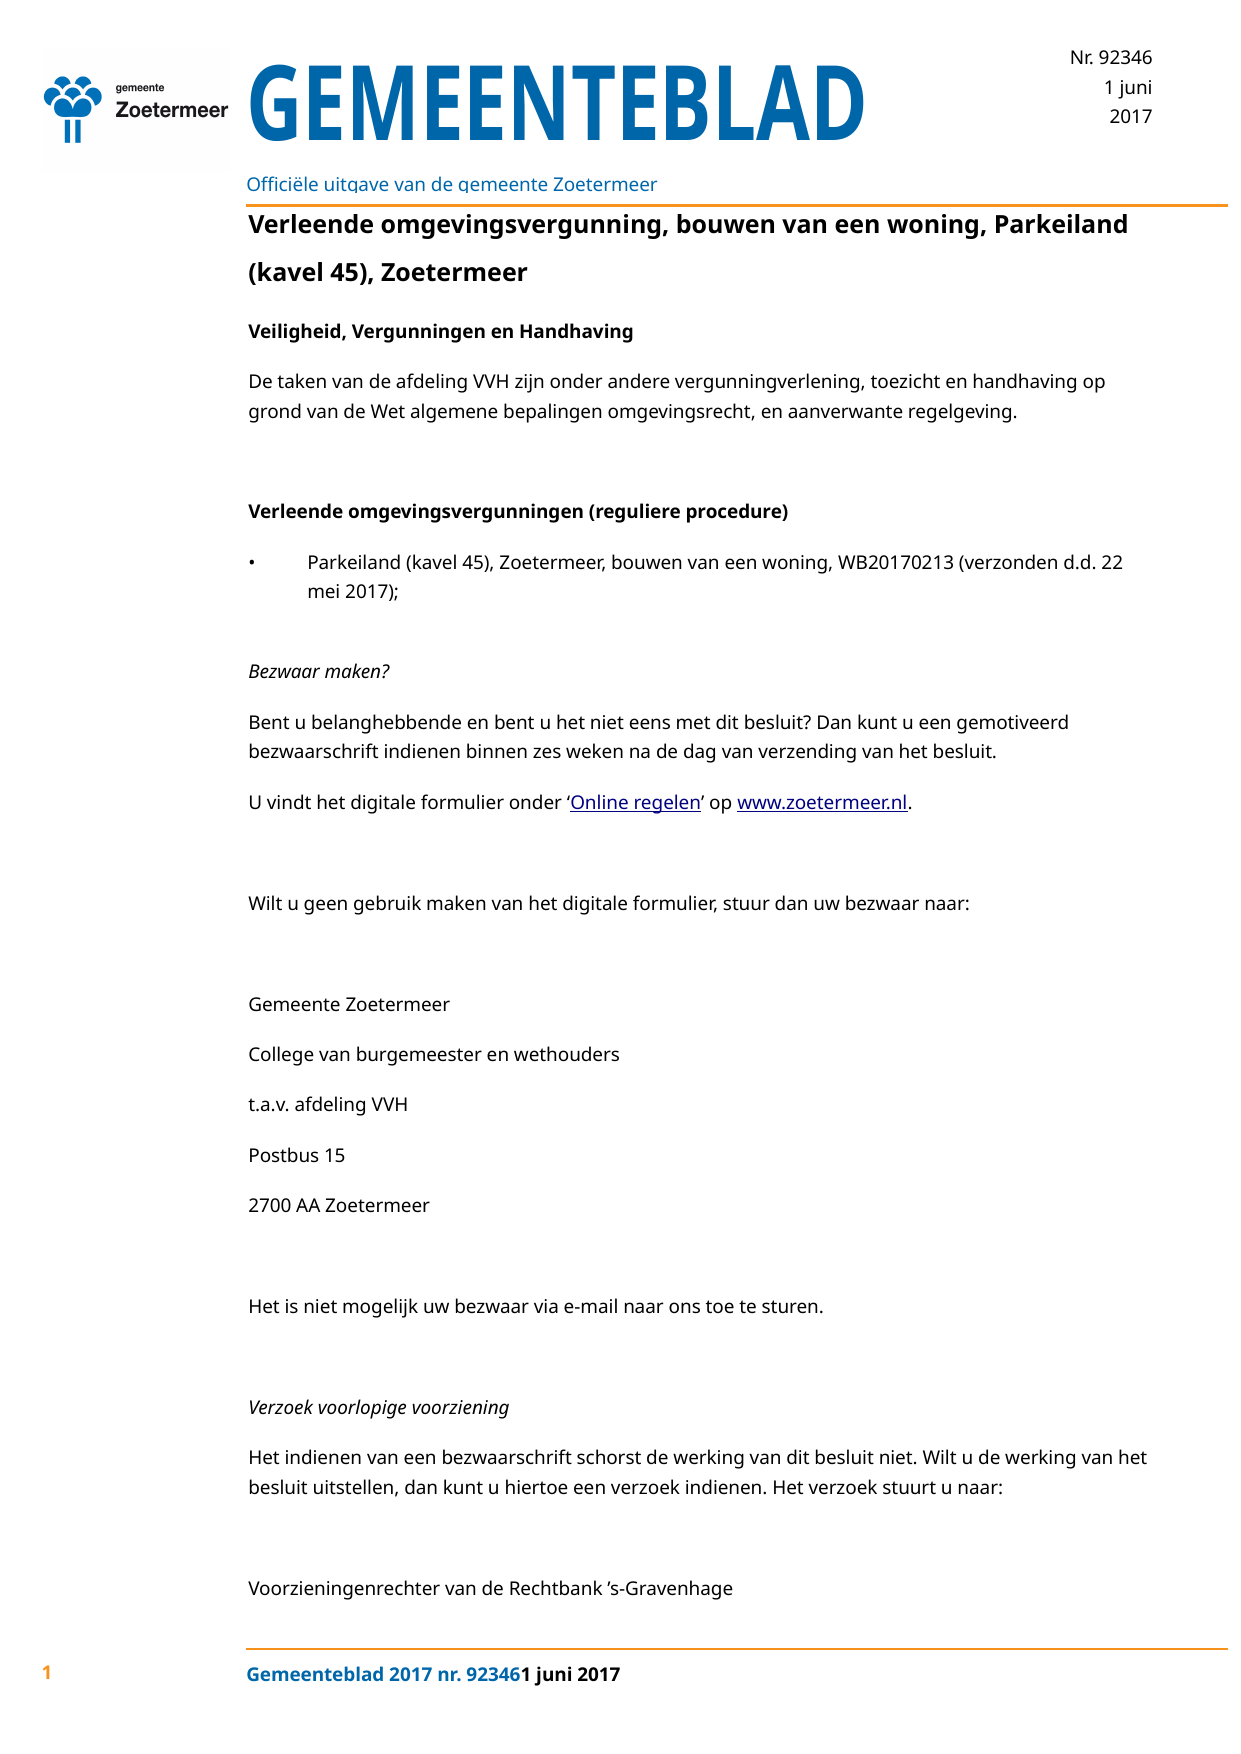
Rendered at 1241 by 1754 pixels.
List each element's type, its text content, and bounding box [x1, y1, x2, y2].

text Verleende omgevingsvergunning, bouwen van een woning, Parkeiland (kavel 45), Zoetermeer [248, 207, 1152, 288]
text Het indienen van een bezwaarschrift schorst de werking van dit besluit niet. Wilt u de werking van het besluit uitstellen, dan kunt u hiertoe een verzoek indienen. Het verzoek stuurt u naar: [248, 1444, 1152, 1500]
text Bezwaar maken? [248, 659, 1152, 684]
picture [41, 47, 231, 172]
text Bent u belanghebbende en bent u het niet eens met dit besluit? Dan kunt u een gemotiveerd bezwaarschrift indienen binnen zes weken na de dag van verzending van het besluit. [248, 709, 1152, 764]
text U vindt het digitale formulier onder ‘Online regelen’ op www.zoetermeer.nl. [248, 789, 1152, 815]
text De taken van de afdeling VVH zijn onder andere vergunningverlening, toezicht en handhaving op grond van de Wet algemene bepalingen omgevingsrecht, en aanverwante regelgeving. [248, 368, 1152, 424]
text Het is niet mogelijk uw bezwaar via e-mail naar ons toe te sturen. [248, 1293, 1152, 1319]
text Postbus 15 [248, 1142, 1152, 1168]
text Voorzieningenrechter van de Rechtbank ’s-Gravenhage [248, 1575, 1152, 1601]
text College van burgemeester en wethouders [248, 1041, 1152, 1067]
text Verleende omgevingsvergunningen (reguliere procedure) [248, 499, 1152, 524]
text Wilt u geen gebruik maken van het digitale formulier, stuur dan uw bezwaar naar: [248, 890, 1152, 916]
text 2700 AA Zoetermeer [248, 1192, 1152, 1218]
text t.a.v. afdeling VVH [248, 1092, 1152, 1117]
text Gemeente Zoetermeer [248, 991, 1152, 1017]
list Parkeiland (kavel 45), Zoetermeer, bouwen van een woning, WB20170213 (verzonden d.d. 22 mei 2017); [248, 549, 1152, 604]
text Verzoek voorlopige voorziening [248, 1394, 1152, 1420]
text Veiligheid, Vergunningen en Handhaving [248, 318, 1152, 344]
